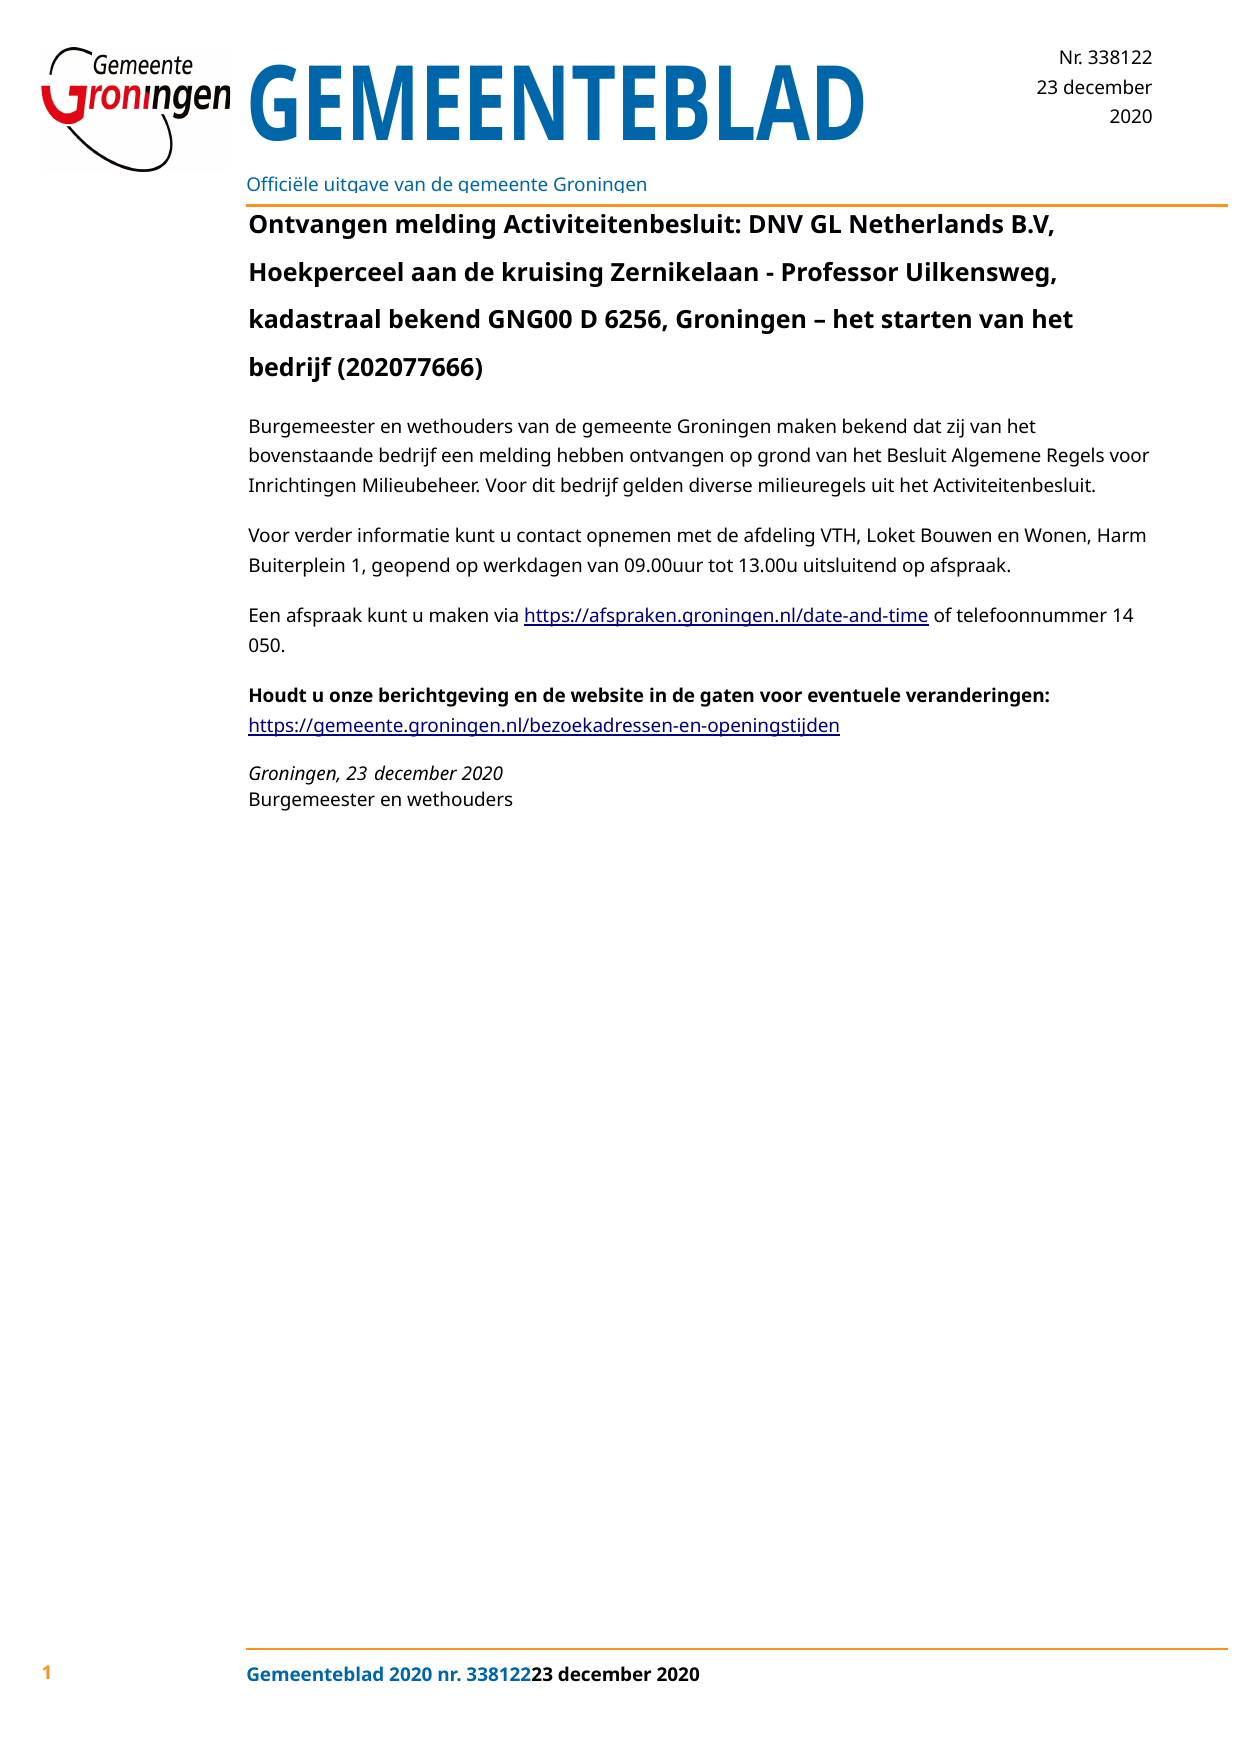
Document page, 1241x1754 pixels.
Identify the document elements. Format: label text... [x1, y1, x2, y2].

text Ontvangen melding Activiteitenbesluit: DNV GL Netherlands B.V, Hoekperceel aan de kruising Zernikelaan - Professor Uilkensweg, kadastraal bekend GNG00 D 6256, Groningen – het starten van het bedrijf (202077666) [248, 207, 1152, 384]
text Burgemeester en wethouders [248, 786, 1152, 812]
text Burgemeester en wethouders van de gemeente Groningen maken bekend dat zij van het bovenstaande bedrijf een melding hebben ontvangen op grond van het Besluit Algemene Regels voor Inrichtingen Milieubeheer. Voor dit bedrijf gelden diverse milieuregels uit het Activiteitenbesluit. [248, 413, 1152, 498]
text Groningen, 23 december 2020 [248, 760, 1152, 786]
text Een afspraak kunt u maken via https://afspraken.groningen.nl/date-and-time of telefoonnummer 14 050. [248, 603, 1152, 658]
text Houdt u onze berichtgeving en de website in de gaten voor eventuele veranderingen: https://gemeente.groningen.nl/bezoekadressen-en-openingstijden [248, 683, 1152, 738]
picture [41, 47, 231, 172]
text Voor verder informatie kunt u contact opnemen met de afdeling VTH, Loket Bouwen en Wonen, Harm Buiterplein 1, geopend op werkdagen van 09.00uur tot 13.00u uitsluitend op afspraak. [248, 523, 1152, 578]
